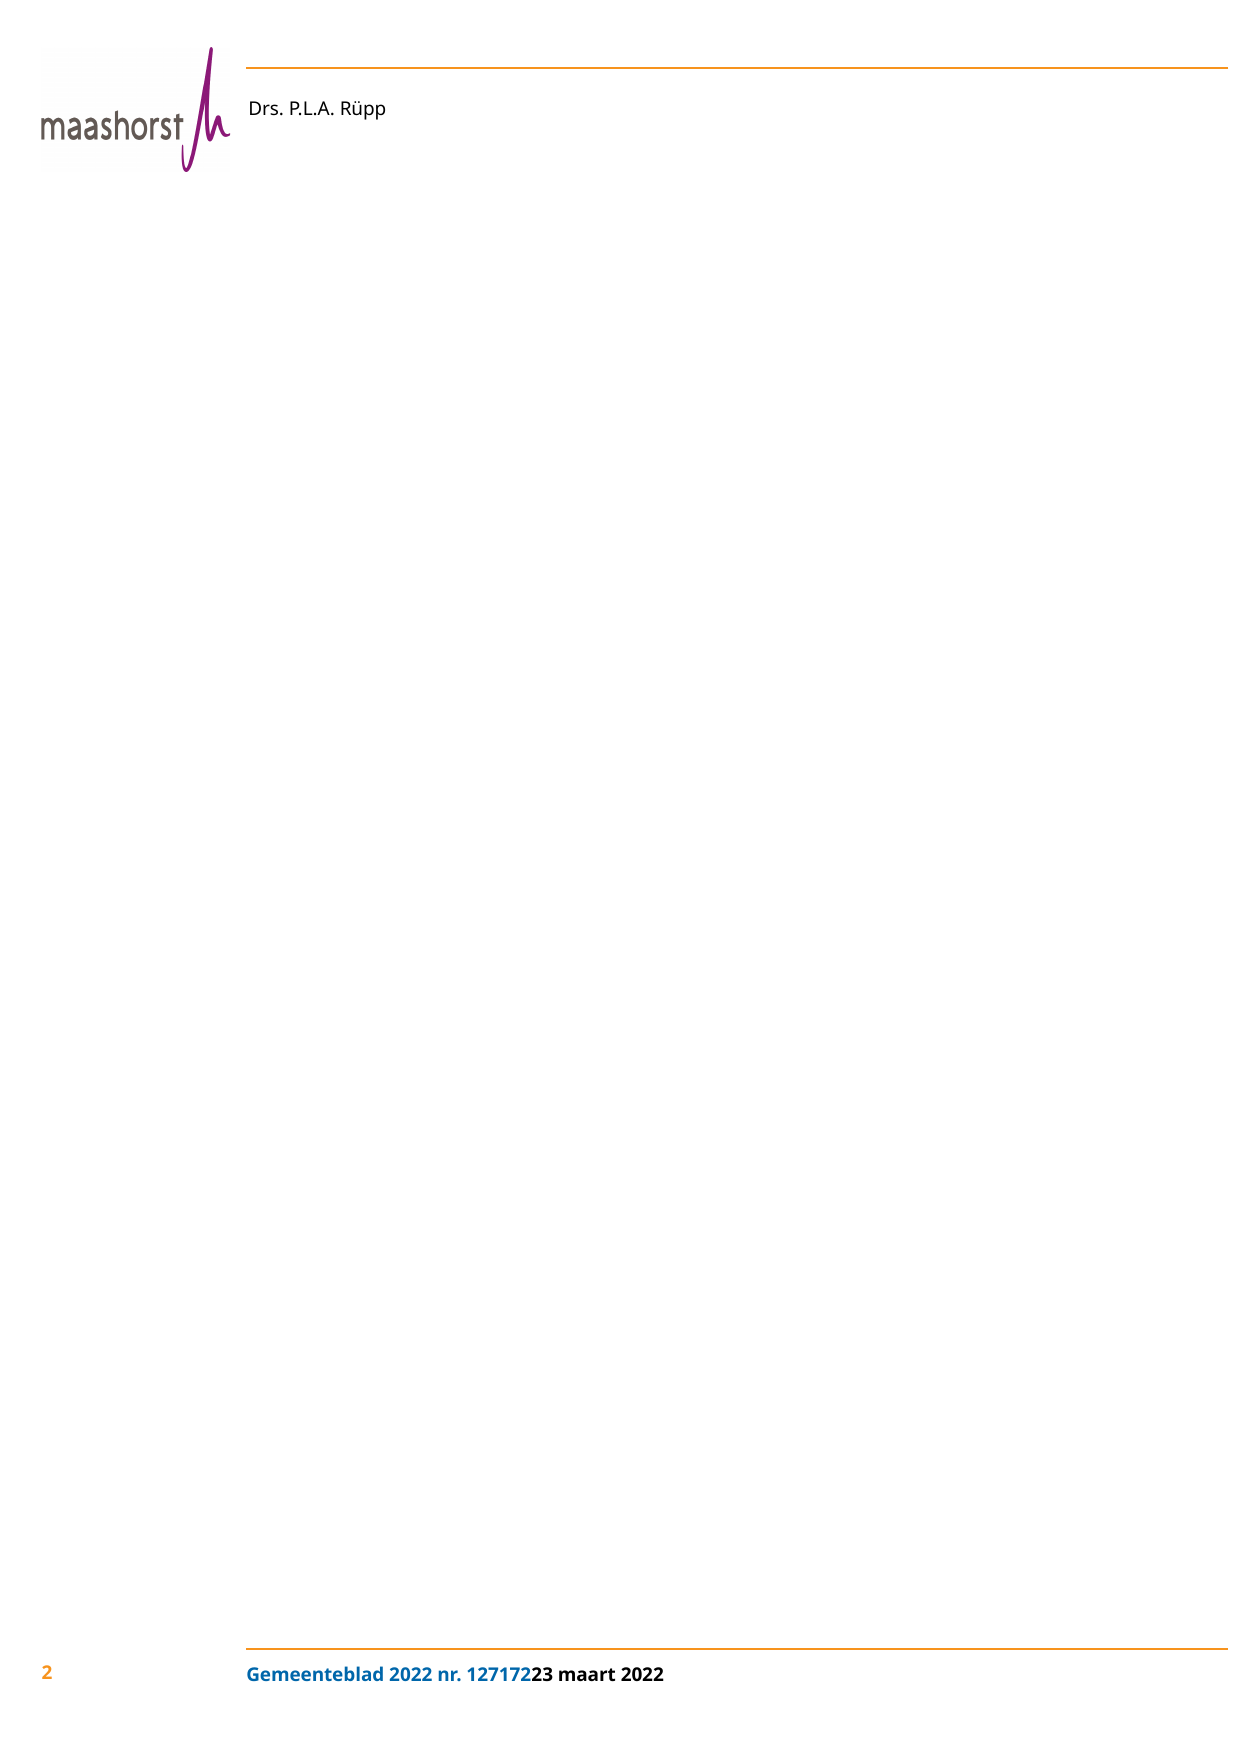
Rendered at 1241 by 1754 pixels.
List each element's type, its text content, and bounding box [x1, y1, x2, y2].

text Drs. P.L.A. Rüpp [248, 95, 1152, 121]
picture [41, 47, 231, 172]
